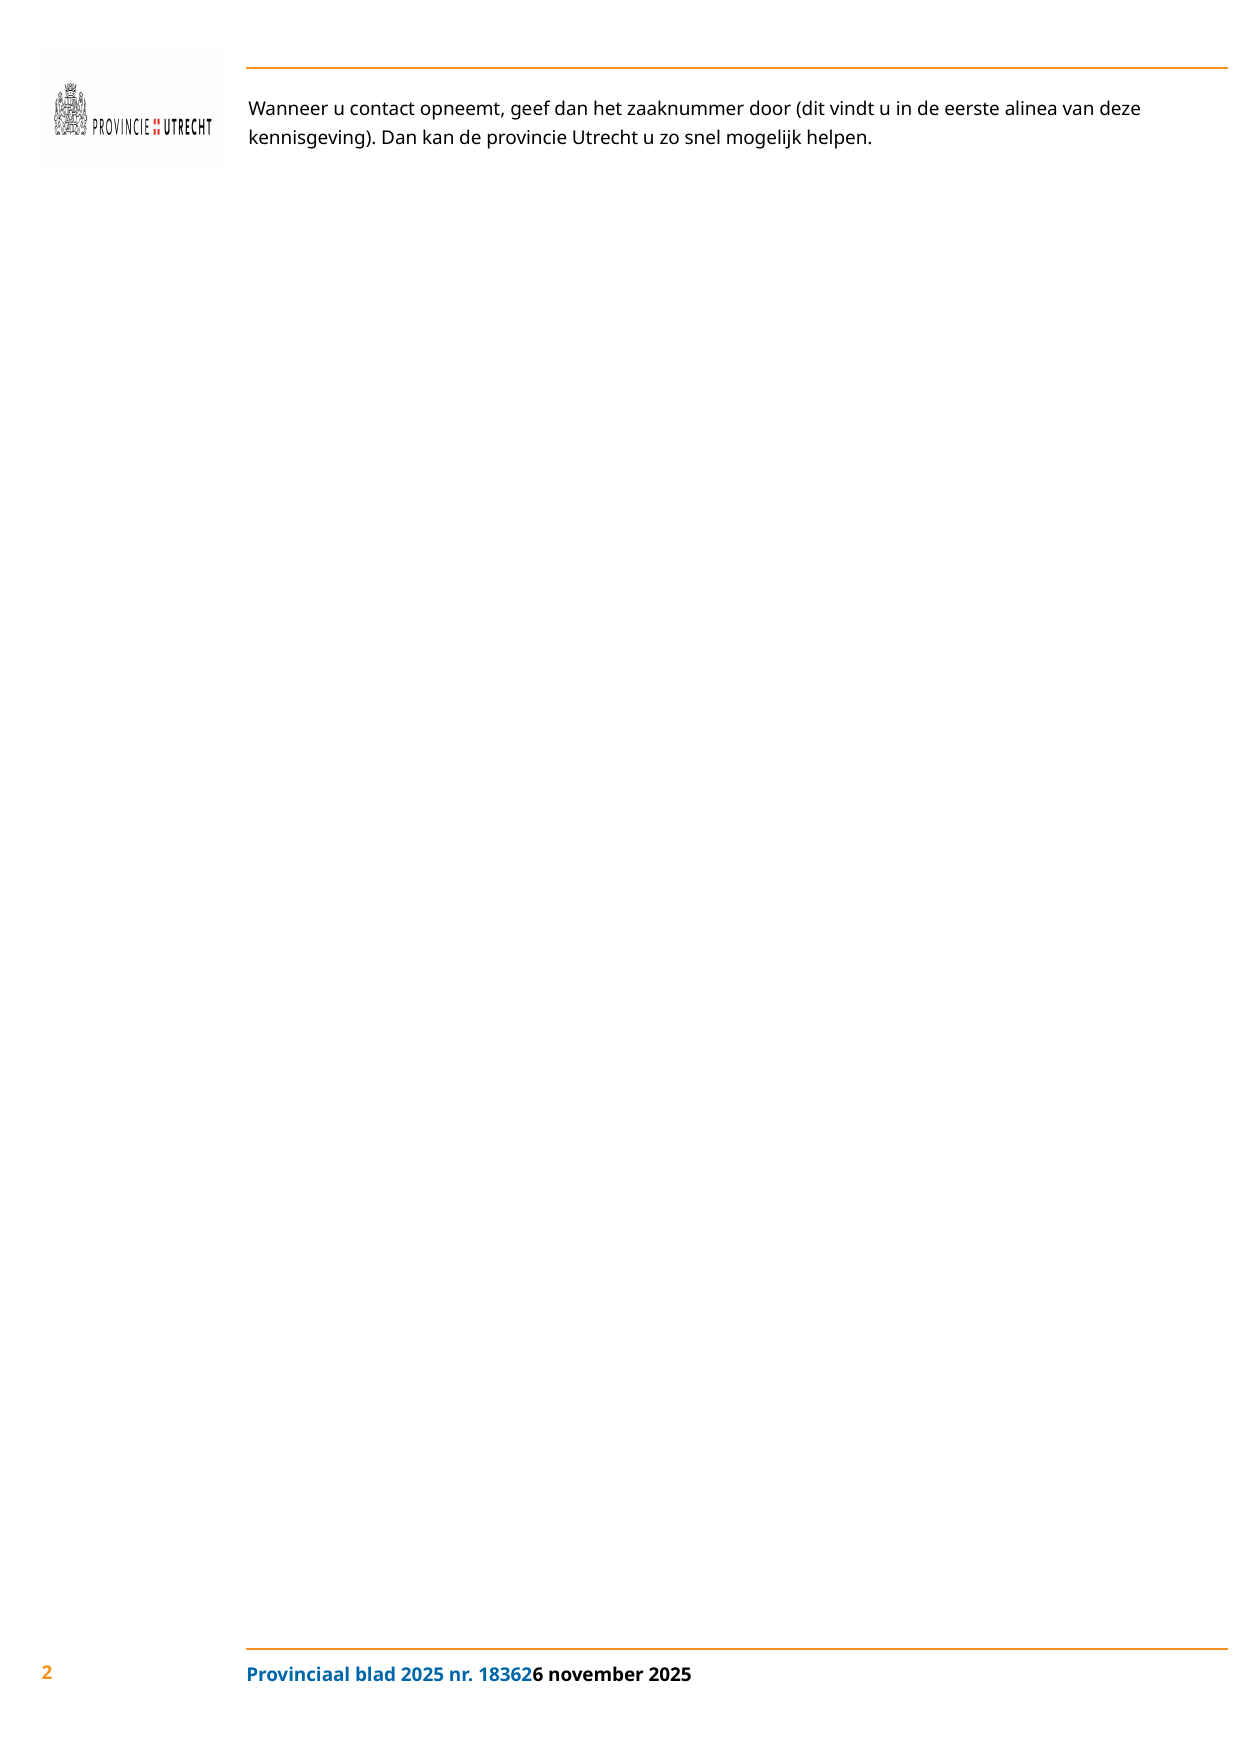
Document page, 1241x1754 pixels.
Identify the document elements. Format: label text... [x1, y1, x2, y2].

picture [41, 47, 231, 172]
text Wanneer u contact opneemt, geef dan het zaaknummer door (dit vindt u in de eerste alinea van deze kennisgeving). Dan kan de provincie Utrecht u zo snel mogelijk helpen. [248, 95, 1152, 150]
